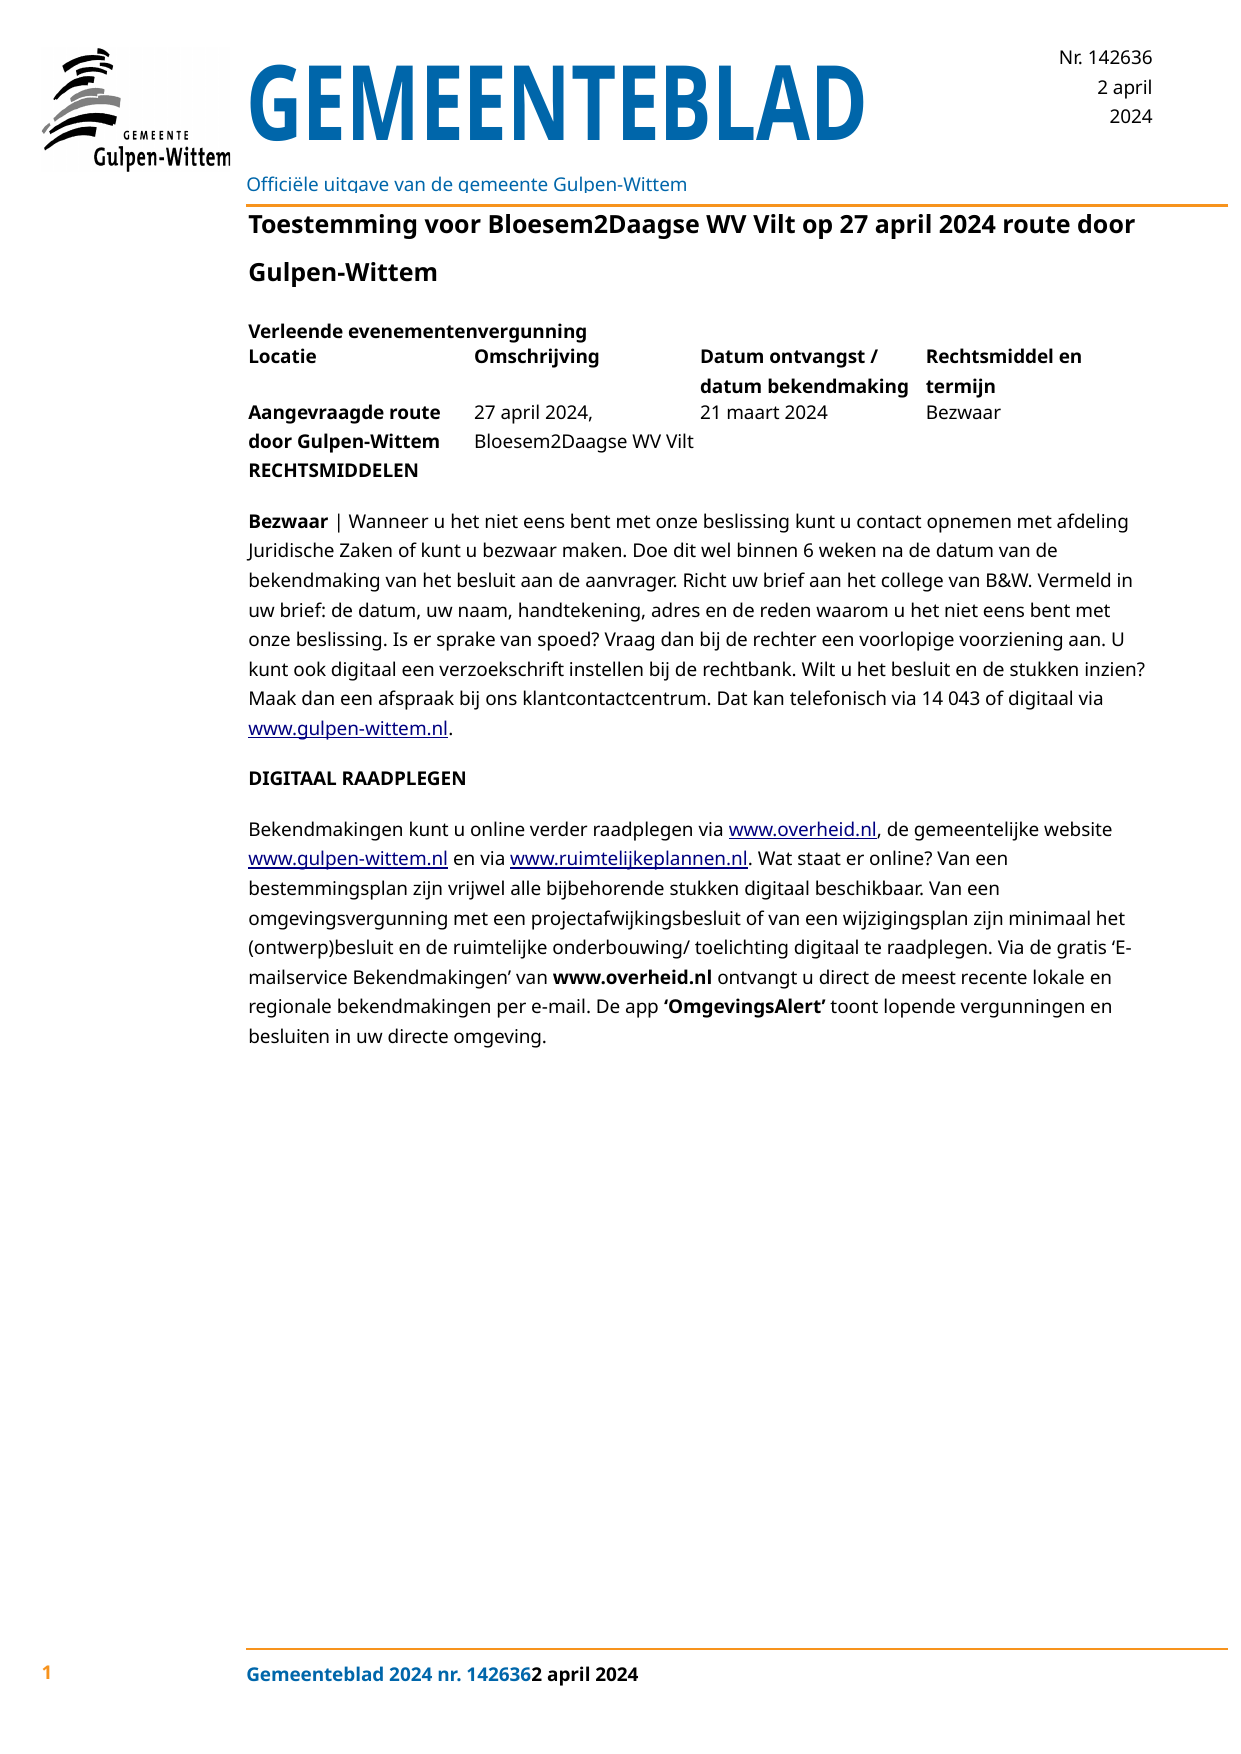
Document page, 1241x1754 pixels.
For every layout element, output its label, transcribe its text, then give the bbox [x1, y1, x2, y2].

text RECHTSMIDDELEN [248, 458, 1152, 483]
text Bezwaar | Wanneer u het niet eens bent met onze beslissing kunt u contact opnemen met afdeling Juridische Zaken of kunt u bezwaar maken. Doe dit wel binnen 6 weken na de datum van de bekendmaking van het besluit aan de aanvrager. Richt uw brief aan het college van B&W. Vermeld in uw brief: de datum, uw naam, handtekening, adres en de reden waarom u het niet eens bent met onze beslissing. Is er sprake van spoed? Vraag dan bij de rechter een voorlopige voorziening aan. U kunt ook digitaal een verzoekschrift instellen bij de rechtbank. Wilt u het besluit en de stukken inzien? Maak dan een afspraak bij ons klantcontactcentrum. Dat kan telefonisch via 14 043 of digitaal via www.gulpen-wittem.nl. [248, 508, 1152, 741]
table_cell 21 maart 2024 [700, 399, 926, 454]
table_cell Datum ontvangst / datum bekendmaking [700, 344, 926, 399]
table_cell Rechtsmiddel en termijn [926, 344, 1152, 399]
table_cell Locatie [248, 344, 474, 399]
picture [41, 47, 231, 172]
table_cell Aangevraagde route door Gulpen-Wittem [248, 399, 474, 454]
table_cell 27 april 2024, Bloesem2Daagse WV Vilt [474, 399, 700, 454]
text DIGITAAL RAADPLEGEN [248, 766, 1152, 791]
table_cell Omschrijving [474, 344, 700, 399]
table_header Verleende evenementenvergunning [248, 318, 1152, 344]
table_cell Bezwaar [926, 399, 1152, 454]
text Toestemming voor Bloesem2Daagse WV Vilt op 27 april 2024 route door Gulpen-Wittem [248, 207, 1152, 288]
text Bekendmakingen kunt u online verder raadplegen via www.overheid.nl, de gemeentelijke website www.gulpen-wittem.nl en via www.ruimtelijkeplannen.nl. Wat staat er online? Van een bestemmingsplan zijn vrijwel alle bijbehorende stukken digitaal beschikbaar. Van een omgevingsvergunning met een projectafwijkingsbesluit of van een wijzigingsplan zijn minimaal het (ontwerp)besluit en de ruimtelijke onderbouwing/ toelichting digitaal te raadplegen. Via de gratis ‘E-mailservice Bekendmakingen’ van www.overheid.nl ontvangt u direct de meest recente lokale en regionale bekendmakingen per e-mail. De app ‘OmgevingsAlert’ toont lopende vergunningen en besluiten in uw directe omgeving. [248, 816, 1152, 1049]
